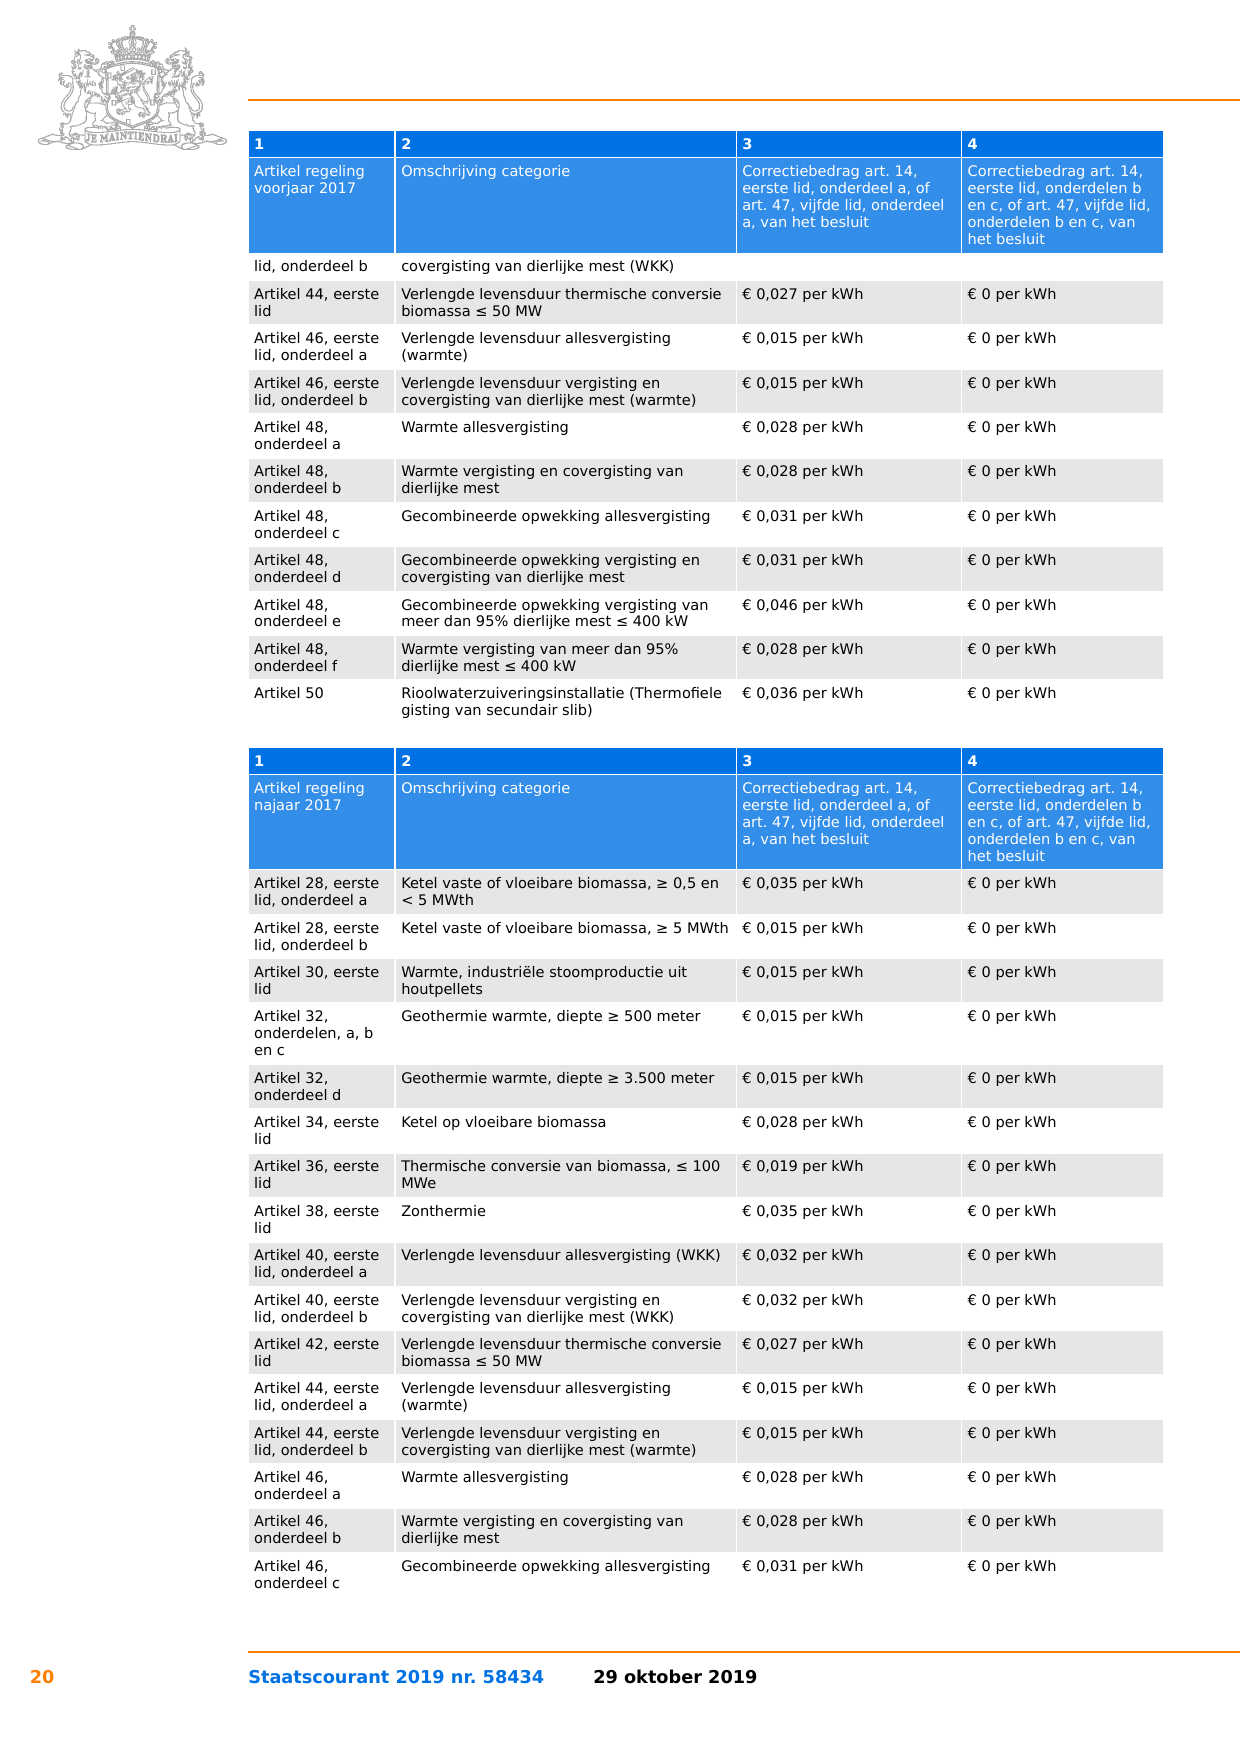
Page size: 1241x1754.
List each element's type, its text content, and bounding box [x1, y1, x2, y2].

table_cell € 0 per kWh [962, 1287, 1163, 1330]
table_cell covergisting van dierlijke mest (WKK) [396, 254, 736, 280]
table_cell € 0 per kWh [962, 1243, 1163, 1286]
table_cell € 0 per kWh [962, 503, 1163, 546]
table_header 3 [737, 748, 961, 774]
table_cell Ketel vaste of vloeibare biomassa, ≥ 5 MWth [396, 915, 736, 958]
table_cell Geothermie warmte, diepte ≥ 3.500 meter [396, 1065, 736, 1108]
table_cell € 0,015 per kWh [737, 1004, 961, 1064]
table_cell € 0 per kWh [962, 325, 1163, 369]
table_cell € 0 per kWh [962, 1065, 1163, 1108]
table_cell € 0 per kWh [962, 1376, 1163, 1419]
table_cell Verlengde levensduur vergisting en covergisting van dierlijke mest (warmte) [396, 1420, 736, 1463]
table_cell Warmte vergisting en covergisting van dierlijke mest [396, 459, 736, 502]
table_cell Artikel 48, onderdeel e [249, 592, 394, 635]
table_cell [737, 254, 961, 280]
table_cell Artikel 28, eerste lid, onderdeel b [249, 915, 394, 958]
table_cell € 0,035 per kWh [737, 1198, 961, 1241]
table_cell € 0 per kWh [962, 370, 1163, 413]
table_cell Gecombineerde opwekking allesvergisting [396, 503, 736, 546]
table_cell € 0,028 per kWh [737, 1464, 961, 1508]
table_cell Omschrijving categorie [396, 775, 736, 869]
table_cell Ketel vaste of vloeibare biomassa, ≥ 0,5 en < 5 MWth [396, 870, 736, 914]
table_cell € 0,015 per kWh [737, 1420, 961, 1463]
table_cell Artikel 46, onderdeel c [249, 1553, 394, 1596]
table_cell € 0 per kWh [962, 959, 1163, 1002]
table_cell € 0 per kWh [962, 281, 1163, 324]
table_cell € 0 per kWh [962, 915, 1163, 958]
table_cell Artikel 44, eerste lid [249, 281, 394, 324]
table_cell € 0 per kWh [962, 870, 1163, 914]
table_cell € 0 per kWh [962, 1004, 1163, 1064]
table_cell Verlengde levensduur thermische conversie biomassa ≤ 50 MW [396, 1331, 736, 1374]
table_cell Artikel 38, eerste lid [249, 1198, 394, 1241]
picture [38, 25, 227, 150]
table_cell Correctiebedrag art. 14, eerste lid, onderdeel a, of art. 47, vijfde lid, onderdeel a, van het besluit [737, 775, 961, 869]
table_cell € 0,028 per kWh [737, 414, 961, 457]
table_cell € 0,046 per kWh [737, 592, 961, 635]
table_cell Warmte vergisting van meer dan 95% dierlijke mest ≤ 400 kW [396, 636, 736, 679]
table_header 2 [396, 131, 736, 157]
table_header 1 [249, 131, 394, 157]
table_cell € 0,019 per kWh [737, 1154, 961, 1197]
table_cell Artikel 40, eerste lid, onderdeel b [249, 1287, 394, 1330]
table_cell € 0,028 per kWh [737, 1109, 961, 1153]
table_cell Artikel 44, eerste lid, onderdeel a [249, 1376, 394, 1419]
table_cell Gecombineerde opwekking vergisting en covergisting van dierlijke mest [396, 547, 736, 591]
table_cell Warmte allesvergisting [396, 1464, 736, 1508]
table_cell Artikel 46, onderdeel b [249, 1509, 394, 1552]
table_cell Ketel op vloeibare biomassa [396, 1109, 736, 1153]
table_cell Warmte allesvergisting [396, 414, 736, 457]
table_cell € 0 per kWh [962, 636, 1163, 679]
table_cell € 0,028 per kWh [737, 459, 961, 502]
table_cell Artikel 48, onderdeel a [249, 414, 394, 457]
table_header 4 [962, 131, 1163, 157]
table_cell Warmte vergisting en covergisting van dierlijke mest [396, 1509, 736, 1552]
table_cell Artikel 34, eerste lid [249, 1109, 394, 1153]
table_cell Artikel 48, onderdeel d [249, 547, 394, 591]
table_cell Artikel 44, eerste lid, onderdeel b [249, 1420, 394, 1463]
table_cell Correctiebedrag art. 14, eerste lid, onderdelen b en c, of art. 47, vijfde lid, onderdelen b en c, van het besluit [962, 158, 1163, 253]
table_cell € 0,015 per kWh [737, 325, 961, 369]
table_cell € 0 per kWh [962, 1553, 1163, 1596]
table_cell lid, onderdeel b [249, 254, 394, 280]
table_cell Gecombineerde opwekking allesvergisting [396, 1553, 736, 1596]
table_cell Verlengde levensduur thermische conversie biomassa ≤ 50 MW [396, 281, 736, 324]
table_cell € 0,031 per kWh [737, 547, 961, 591]
table_cell Artikel 40, eerste lid, onderdeel a [249, 1243, 394, 1286]
table_cell Artikel 48, onderdeel f [249, 636, 394, 679]
table_cell Artikel 48, onderdeel c [249, 503, 394, 546]
table_cell € 0,028 per kWh [737, 1509, 961, 1552]
table_cell Thermische conversie van biomassa, ≤ 100 MWe [396, 1154, 736, 1197]
table_cell € 0 per kWh [962, 459, 1163, 502]
table_cell € 0 per kWh [962, 1109, 1163, 1153]
table_cell € 0 per kWh [962, 547, 1163, 591]
table_cell € 0 per kWh [962, 414, 1163, 457]
table_cell [962, 254, 1163, 280]
table_cell € 0,015 per kWh [737, 1065, 961, 1108]
table_cell Artikel 50 [249, 680, 394, 724]
table_cell Artikel 48, onderdeel b [249, 459, 394, 502]
table_cell € 0 per kWh [962, 1331, 1163, 1374]
table_cell € 0,035 per kWh [737, 870, 961, 914]
table_cell € 0,027 per kWh [737, 1331, 961, 1374]
table_cell Artikel 42, eerste lid [249, 1331, 394, 1374]
table_cell Artikel 32, onderdeel d [249, 1065, 394, 1108]
table_cell Verlengde levensduur allesvergisting (warmte) [396, 325, 736, 369]
table_header 1 [249, 748, 394, 774]
table_cell € 0 per kWh [962, 1154, 1163, 1197]
table_cell € 0 per kWh [962, 1509, 1163, 1552]
table_cell Artikel 30, eerste lid [249, 959, 394, 1002]
table_cell € 0,036 per kWh [737, 680, 961, 724]
table_cell Artikel 36, eerste lid [249, 1154, 394, 1197]
table_header 3 [737, 131, 961, 157]
table_cell Zonthermie [396, 1198, 736, 1241]
table_cell Artikel 46, eerste lid, onderdeel b [249, 370, 394, 413]
table_cell Verlengde levensduur vergisting en covergisting van dierlijke mest (warmte) [396, 370, 736, 413]
table_cell Gecombineerde opwekking vergisting van meer dan 95% dierlijke mest ≤ 400 kW [396, 592, 736, 635]
table_cell Verlengde levensduur allesvergisting (warmte) [396, 1376, 736, 1419]
table_cell Correctiebedrag art. 14, eerste lid, onderdelen b en c, of art. 47, vijfde lid, onderdelen b en c, van het besluit [962, 775, 1163, 869]
table_cell Verlengde levensduur allesvergisting (WKK) [396, 1243, 736, 1286]
table_cell € 0 per kWh [962, 592, 1163, 635]
table_cell € 0,015 per kWh [737, 959, 961, 1002]
table_cell Warmte, industriële stoomproductie uit houtpellets [396, 959, 736, 1002]
table_cell € 0,015 per kWh [737, 915, 961, 958]
table_cell Geothermie warmte, diepte ≥ 500 meter [396, 1004, 736, 1064]
table_cell Artikel regeling voorjaar 2017 [249, 158, 394, 253]
table_cell € 0 per kWh [962, 1198, 1163, 1241]
table_cell Verlengde levensduur vergisting en covergisting van dierlijke mest (WKK) [396, 1287, 736, 1330]
table_cell Artikel 32, onderdelen, a, b en c [249, 1004, 394, 1064]
table_header 4 [962, 748, 1163, 774]
table_header 2 [396, 748, 736, 774]
table_cell € 0,031 per kWh [737, 503, 961, 546]
table_cell € 0,027 per kWh [737, 281, 961, 324]
table_cell € 0 per kWh [962, 680, 1163, 724]
table_cell Omschrijving categorie [396, 158, 736, 253]
table_cell € 0,032 per kWh [737, 1287, 961, 1330]
table_cell € 0 per kWh [962, 1464, 1163, 1508]
table_cell € 0,015 per kWh [737, 1376, 961, 1419]
table_cell € 0,032 per kWh [737, 1243, 961, 1286]
table_cell Correctiebedrag art. 14, eerste lid, onderdeel a, of art. 47, vijfde lid, onderdeel a, van het besluit [737, 158, 961, 253]
table_cell Artikel regeling najaar 2017 [249, 775, 394, 869]
table_cell € 0,028 per kWh [737, 636, 961, 679]
table_cell € 0 per kWh [962, 1420, 1163, 1463]
table_cell Artikel 28, eerste lid, onderdeel a [249, 870, 394, 914]
table_cell Rioolwaterzuiveringsinstallatie (Thermofiele gisting van secundair slib) [396, 680, 736, 724]
table_cell € 0,031 per kWh [737, 1553, 961, 1596]
table_cell € 0,015 per kWh [737, 370, 961, 413]
table_cell Artikel 46, onderdeel a [249, 1464, 394, 1508]
table_cell Artikel 46, eerste lid, onderdeel a [249, 325, 394, 369]
